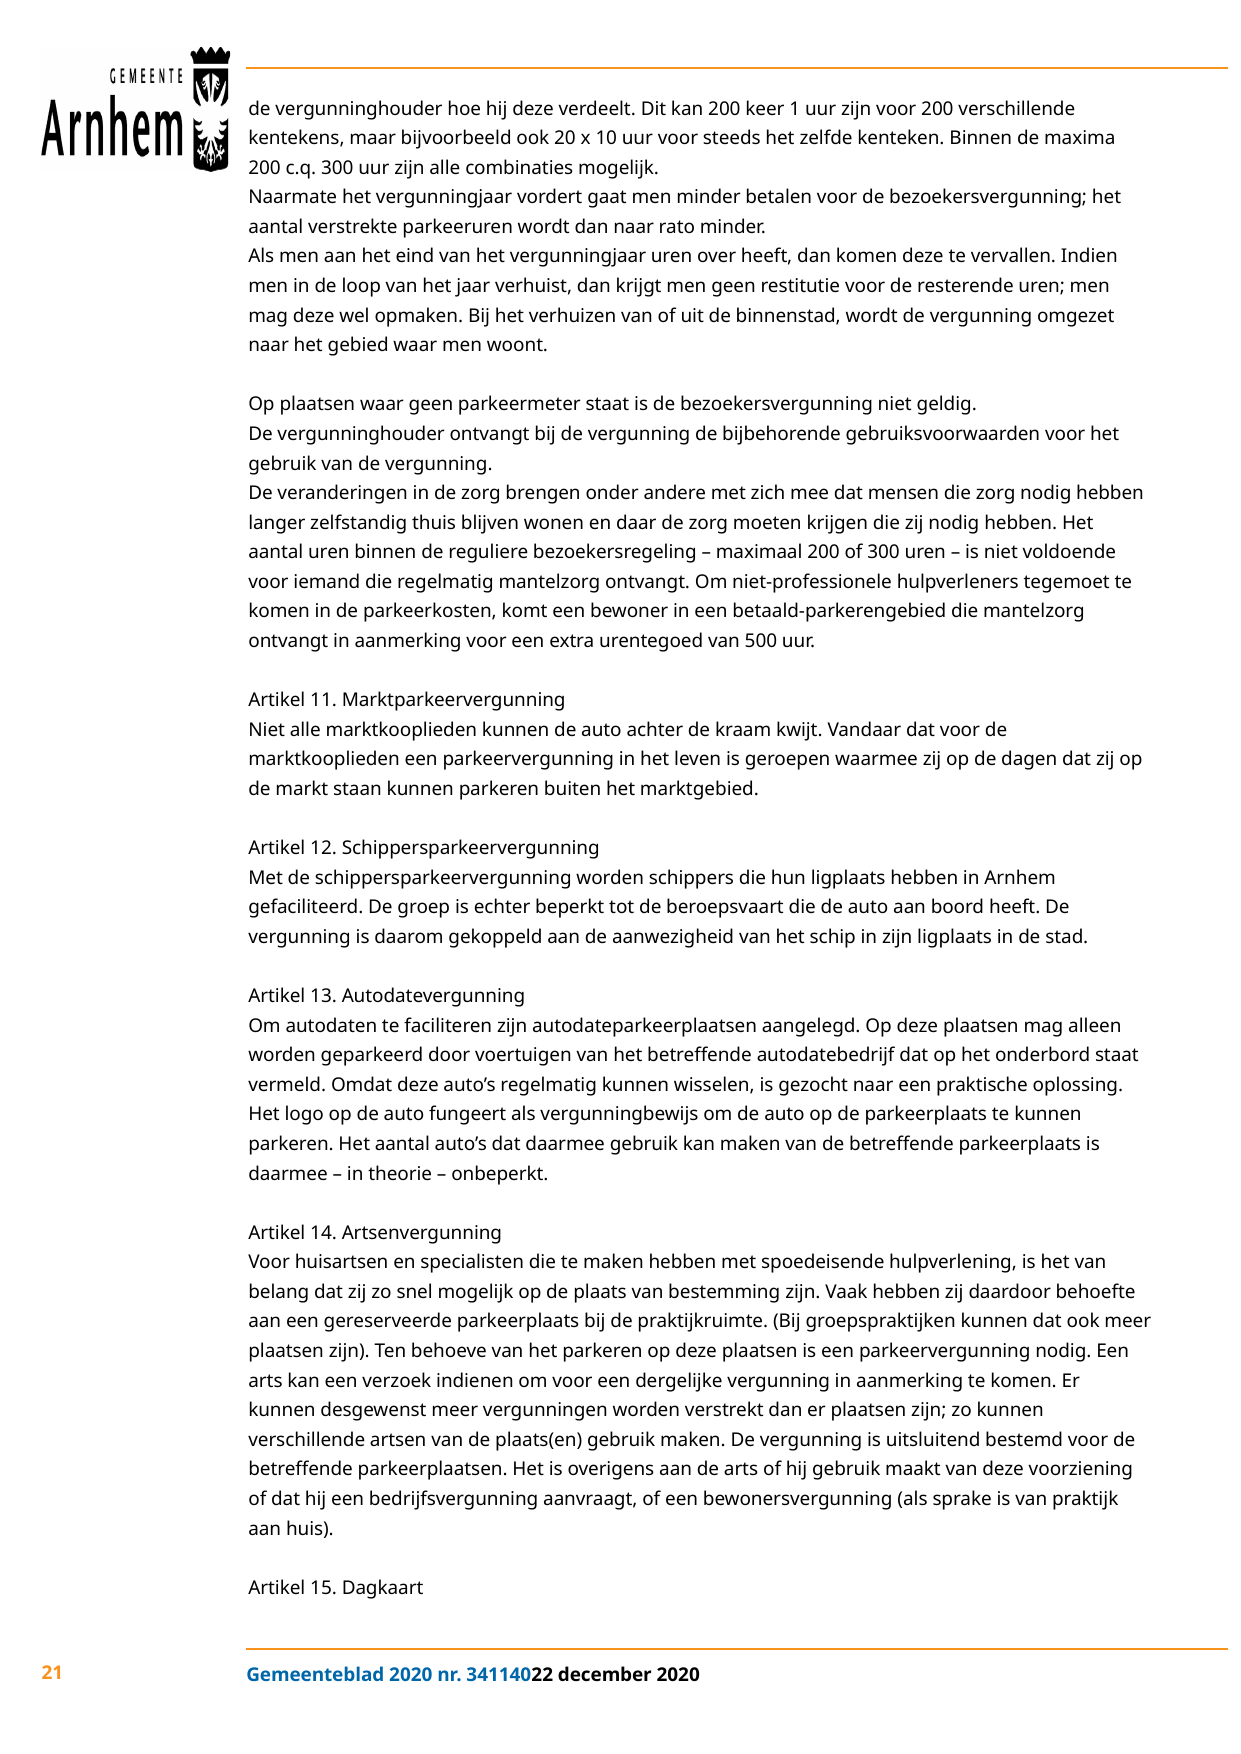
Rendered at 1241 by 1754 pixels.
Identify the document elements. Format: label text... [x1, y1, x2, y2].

text Artikel 14. Artsenvergunning [248, 1219, 1152, 1245]
text De vergunninghouder ontvangt bij de vergunning de bijbehorende gebruiksvoorwaarden voor het gebruik van de vergunning. [248, 420, 1152, 476]
text Artikel 12. Schippersparkeervergunning [248, 834, 1152, 860]
text Op plaatsen waar geen parkeermeter staat is de bezoekersvergunning niet geldig. [248, 391, 1152, 416]
picture [41, 47, 231, 172]
text Niet alle marktkooplieden kunnen de auto achter de kraam kwijt. Vandaar dat voor de marktkooplieden een parkeervergunning in het leven is geroepen waarmee zij op de dagen dat zij op de markt staan kunnen parkeren buiten het marktgebied. [248, 716, 1152, 801]
text Artikel 11. Marktparkeervergunning [248, 686, 1152, 712]
text Naarmate het vergunningjaar vordert gaat men minder betalen voor de bezoekersvergunning; het aantal verstrekte parkeeruren wordt dan naar rato minder. [248, 183, 1152, 239]
text Artikel 13. Autodatevergunning [248, 982, 1152, 1008]
text Artikel 15. Dagkaart [248, 1574, 1152, 1600]
text Voor huisartsen en specialisten die te maken hebben met spoedeisende hulpverlening, is het van belang dat zij zo snel mogelijk op de plaats van bestemming zijn. Vaak hebben zij daardoor behoefte aan een gereserveerde parkeerplaats bij de praktijkruimte. (Bij groepspraktijken kunnen dat ook meer plaatsen zijn). Ten behoeve van het parkeren op deze plaatsen is een parkeervergunning nodig. Een arts kan een verzoek indienen om voor een dergelijke vergunning in aanmerking te komen. Er kunnen desgewenst meer vergunningen worden verstrekt dan er plaatsen zijn; zo kunnen verschillende artsen van de plaats(en) gebruik maken. De vergunning is uitsluitend bestemd voor de betreffende parkeerplaatsen. Het is overigens aan de arts of hij gebruik maakt van deze voorziening of dat hij een bedrijfsvergunning aanvraagt, of een bewonersvergunning (als sprake is van praktijk aan huis). [248, 1248, 1152, 1541]
text Als men aan het eind van het vergunningjaar uren over heeft, dan komen deze te vervallen. Indien men in de loop van het jaar verhuist, dan krijgt men geen restitutie voor de resterende uren; men mag deze wel opmaken. Bij het verhuizen van of uit de binnenstad, wordt de vergunning omgezet naar het gebied waar men woont. [248, 243, 1152, 357]
text Om autodaten te faciliteren zijn autodateparkeerplaatsen aangelegd. Op deze plaatsen mag alleen worden geparkeerd door voertuigen van het betreffende autodatebedrijf dat op het onderbord staat vermeld. Omdat deze auto’s regelmatig kunnen wisselen, is gezocht naar een praktische oplossing. Het logo op de auto fungeert als vergunningbewijs om de auto op de parkeerplaats te kunnen parkeren. Het aantal auto’s dat daarmee gebruik kan maken van de betreffende parkeerplaats is daarmee – in theorie – onbeperkt. [248, 1012, 1152, 1186]
text De veranderingen in de zorg brengen onder andere met zich mee dat mensen die zorg nodig hebben langer zelfstandig thuis blijven wonen en daar de zorg moeten krijgen die zij nodig hebben. Het aantal uren binnen de reguliere bezoekersregeling – maximaal 200 of 300 uren – is niet voldoende voor iemand die regelmatig mantelzorg ontvangt. Om niet-professionele hulpverleners tegemoet te komen in de parkeerkosten, komt een bewoner in een betaald-parkerengebied die mantelzorg ontvangt in aanmerking voor een extra urentegoed van 500 uur. [248, 479, 1152, 653]
text Met de schippersparkeervergunning worden schippers die hun ligplaats hebben in Arnhem gefaciliteerd. De groep is echter beperkt tot de beroepsvaart die de auto aan boord heeft. De vergunning is daarom gekoppeld aan de aanwezigheid van het schip in zijn ligplaats in de stad. [248, 864, 1152, 949]
text de vergunninghouder hoe hij deze verdeelt. Dit kan 200 keer 1 uur zijn voor 200 verschillende kentekens, maar bijvoorbeeld ook 20 x 10 uur voor steeds het zelfde kenteken. Binnen de maxima 200 c.q. 300 uur zijn alle combinaties mogelijk. [248, 95, 1152, 180]
